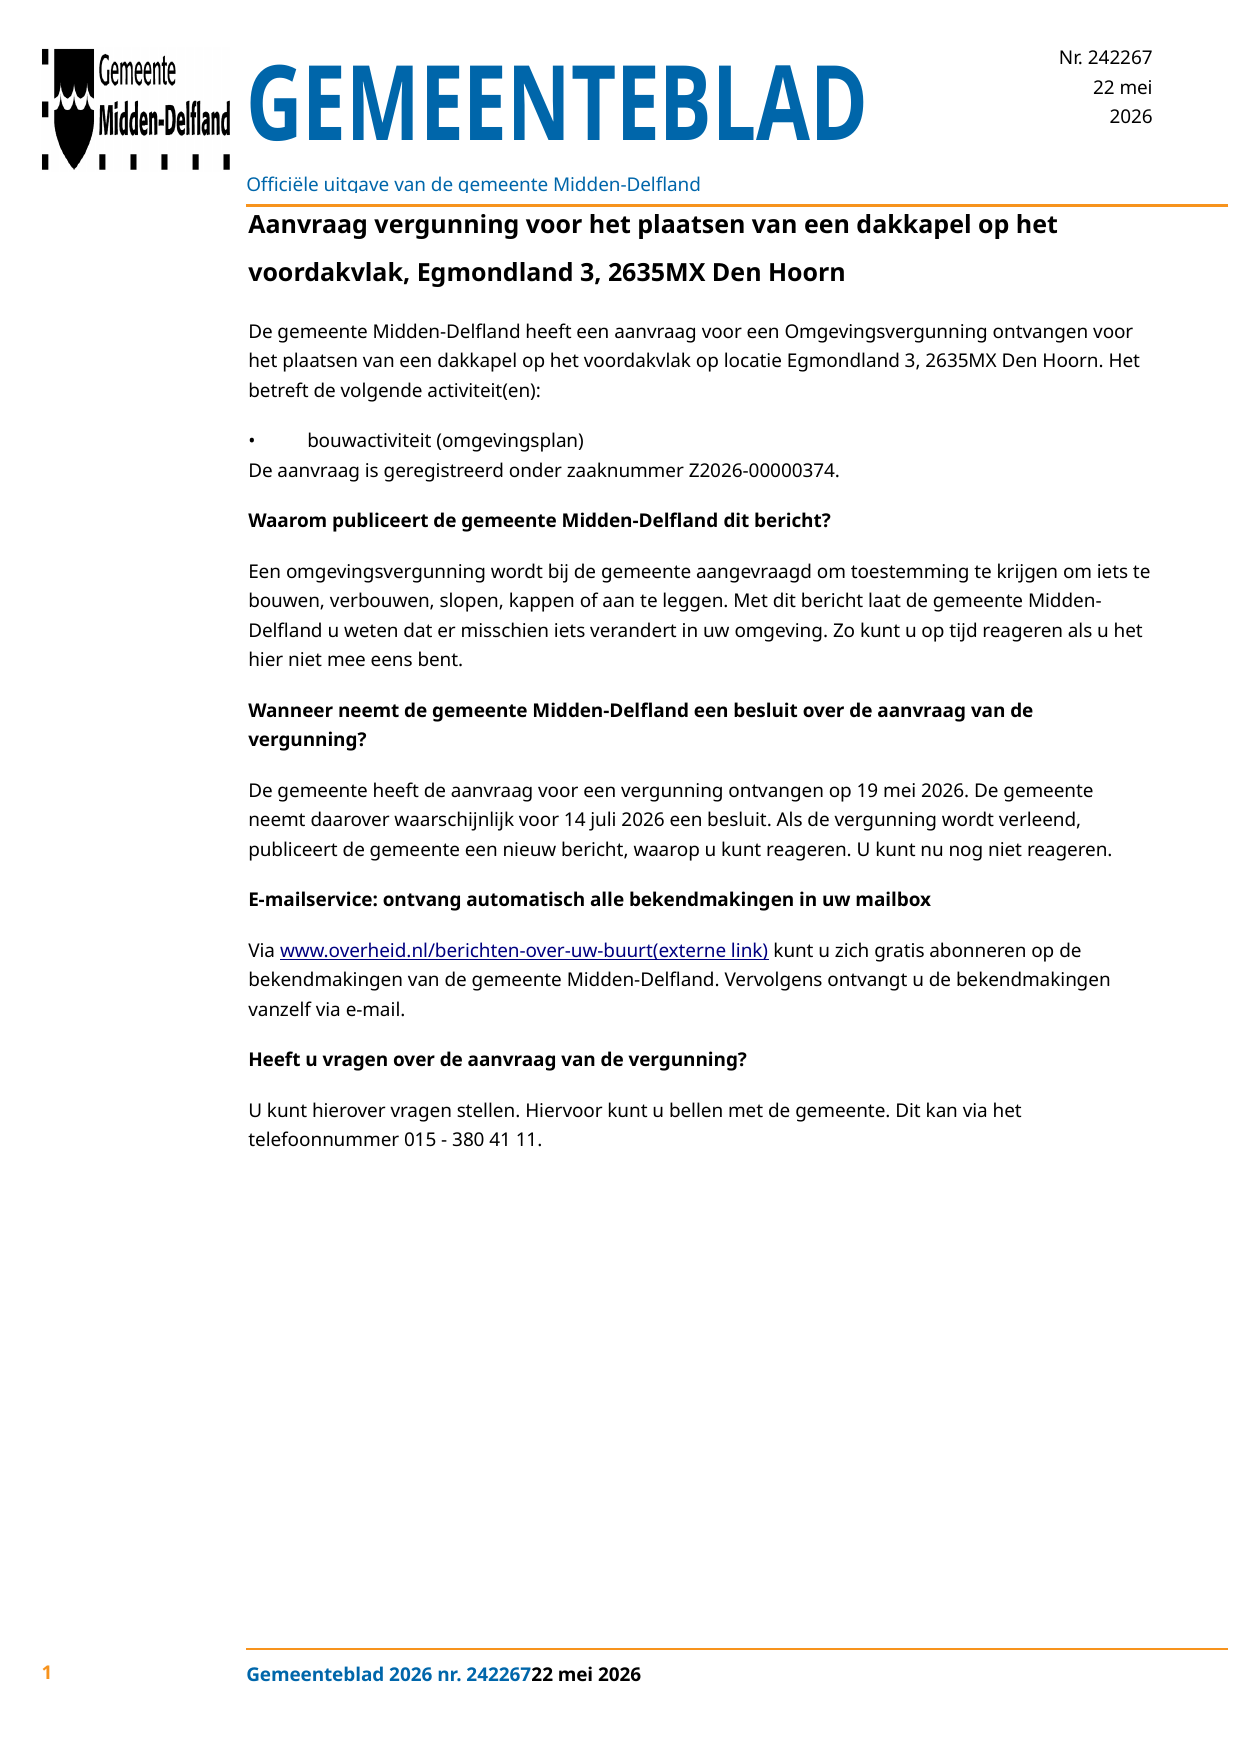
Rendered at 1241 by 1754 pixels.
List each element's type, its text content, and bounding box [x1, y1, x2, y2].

text Heeft u vragen over de aanvraag van de vergunning? [248, 1047, 1152, 1072]
text De gemeente heeft de aanvraag voor een vergunning ontvangen op 19 mei 2026. De gemeente neemt daarover waarschijnlijk voor 14 juli 2026 een besluit. Als de vergunning wordt verleend, publiceert de gemeente een nieuw bericht, waarop u kunt reageren. U kunt nu nog niet reageren. [248, 777, 1152, 862]
text E-mailservice: ontvang automatisch alle bekendmakingen in uw mailbox [248, 887, 1152, 912]
text De gemeente Midden-Delfland heeft een aanvraag voor een Omgevingsvergunning ontvangen voor het plaatsen van een dakkapel op het voordakvlak op locatie Egmondland 3, 2635MX Den Hoorn. Het betreft de volgende activiteit(en): [248, 318, 1152, 403]
text U kunt hierover vragen stellen. Hiervoor kunt u bellen met de gemeente. Dit kan via het telefoonnummer 015 - 380 41 11. [248, 1097, 1152, 1152]
text Aanvraag vergunning voor het plaatsen van een dakkapel op het voordakvlak, Egmondland 3, 2635MX Den Hoorn [248, 207, 1152, 288]
list bouwactiviteit (omgevingsplan) [248, 427, 1152, 453]
text De aanvraag is geregistreerd onder zaaknummer Z2026-00000374. [248, 457, 1152, 483]
picture [41, 47, 231, 172]
text Waarom publiceert de gemeente Midden-Delfland dit bericht? [248, 507, 1152, 533]
text Een omgevingsvergunning wordt bij de gemeente aangevraagd om toestemming te krijgen om iets te bouwen, verbouwen, slopen, kappen of aan te leggen. Met dit bericht laat de gemeente Midden-Delfland u weten dat er misschien iets verandert in uw omgeving. Zo kunt u op tijd reageren als u het hier niet mee eens bent. [248, 558, 1152, 672]
text Wanneer neemt de gemeente Midden-Delfland een besluit over de aanvraag van de vergunning? [248, 697, 1152, 752]
text Via www.overheid.nl/berichten-over-uw-buurt(externe link) kunt u zich gratis abonneren op de bekendmakingen van de gemeente Midden-Delfland. Vervolgens ontvangt u de bekendmakingen vanzelf via e-mail. [248, 937, 1152, 1022]
